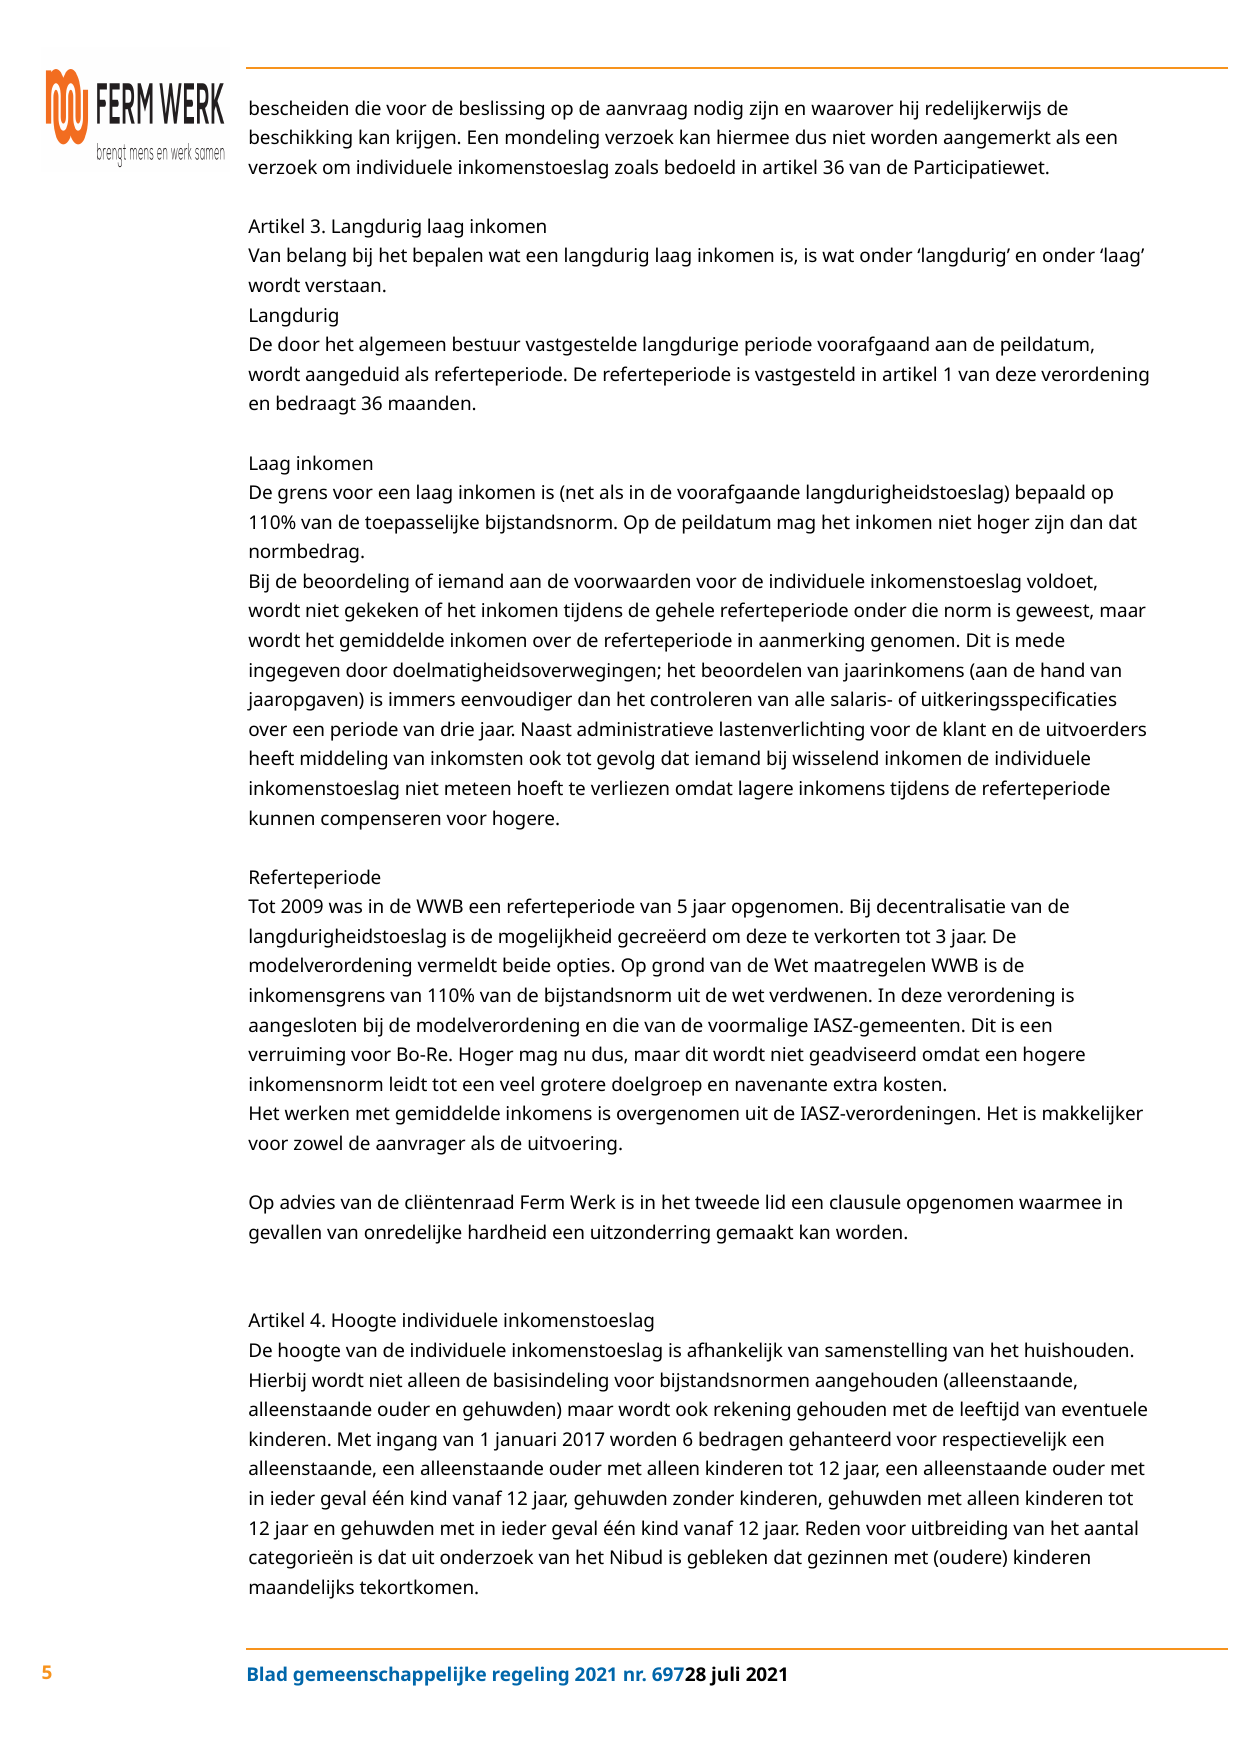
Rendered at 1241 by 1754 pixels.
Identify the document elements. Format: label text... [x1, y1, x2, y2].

text De grens voor een laag inkomen is (net als in de voorafgaande langdurigheidstoeslag) bepaald op 110% van de toepasselijke bijstandsnorm. Op de peildatum mag het inkomen niet hoger zijn dan dat normbedrag. [248, 479, 1152, 564]
text Bij de beoordeling of iemand aan de voorwaarden voor de individuele inkomenstoeslag voldoet, wordt niet gekeken of het inkomen tijdens de gehele referteperiode onder die norm is geweest, maar wordt het gemiddelde inkomen over de referteperiode in aanmerking genomen. Dit is mede ingegeven door doelmatigheidsoverwegingen; het beoordelen van jaarinkomens (aan de hand van jaaropgaven) is immers eenvoudiger dan het controleren van alle salaris- of uitkeringsspecificaties over een periode van drie jaar. Naast administratieve lastenverlichting voor de klant en de uitvoerders heeft middeling van inkomsten ook tot gevolg dat iemand bij wisselend inkomen de individuele inkomenstoeslag niet meteen hoeft te verliezen omdat lagere inkomens tijdens de referteperiode kunnen compenseren voor hogere. [248, 568, 1152, 831]
text Laag inkomen [248, 450, 1152, 476]
text Langdurig [248, 302, 1152, 328]
text Het werken met gemiddelde inkomens is overgenomen uit de IASZ-verordeningen. Het is makkelijker voor zowel de aanvrager als de uitvoering. [248, 1101, 1152, 1156]
text De hoogte van de individuele inkomenstoeslag is afhankelijk van samenstelling van het huishouden. Hierbij wordt niet alleen de basisindeling voor bijstandsnormen aangehouden (alleenstaande, alleenstaande ouder en gehuwden) maar wordt ook rekening gehouden met de leeftijd van eventuele kinderen. Met ingang van 1 januari 2017 worden 6 bedragen gehanteerd voor respectievelijk een alleenstaande, een alleenstaande ouder met alleen kinderen tot 12 jaar, een alleenstaande ouder met in ieder geval één kind vanaf 12 jaar, gehuwden zonder kinderen, gehuwden met alleen kinderen tot 12 jaar en gehuwden met in ieder geval één kind vanaf 12 jaar. Reden voor uitbreiding van het aantal categorieën is dat uit onderzoek van het Nibud is gebleken dat gezinnen met (oudere) kinderen maandelijks tekortkomen. [248, 1337, 1152, 1600]
text Referteperiode [248, 864, 1152, 890]
text Van belang bij het bepalen wat een langdurig laag inkomen is, is wat onder ‘langdurig’ en onder ‘laag’ wordt verstaan. [248, 243, 1152, 298]
text bescheiden die voor de beslissing op de aanvraag nodig zijn en waarover hij redelijkerwijs de beschikking kan krijgen. Een mondeling verzoek kan hiermee dus niet worden aangemerkt als een verzoek om individuele inkomenstoeslag zoals bedoeld in artikel 36 van de Participatiewet. [248, 95, 1152, 180]
text Artikel 4. Hoogte individuele inkomenstoeslag [248, 1308, 1152, 1333]
text Tot 2009 was in de WWB een referteperiode van 5 jaar opgenomen. Bij decentralisatie van de langdurigheidstoeslag is de mogelijkheid gecreëerd om deze te verkorten tot 3 jaar. De modelverordening vermeldt beide opties. Op grond van de Wet maatregelen WWB is de inkomensgrens van 110% van de bijstandsnorm uit de wet verdwenen. In deze verordening is aangesloten bij de modelverordening en die van de voormalige IASZ-gemeenten. Dit is een verruiming voor Bo-Re. Hoger mag nu dus, maar dit wordt niet geadviseerd omdat een hogere inkomensnorm leidt tot een veel grotere doelgroep en navenante extra kosten. [248, 893, 1152, 1097]
text Artikel 3. Langdurig laag inkomen [248, 213, 1152, 239]
text Op advies van de cliëntenraad Ferm Werk is in het tweede lid een clausule opgenomen waarmee in gevallen van onredelijke hardheid een uitzonderring gemaakt kan worden. [248, 1189, 1152, 1245]
text De door het algemeen bestuur vastgestelde langdurige periode voorafgaand aan de peildatum, wordt aangeduid als referteperiode. De referteperiode is vastgesteld in artikel 1 van deze verordening en bedraagt 36 maanden. [248, 331, 1152, 416]
picture [41, 47, 231, 172]
